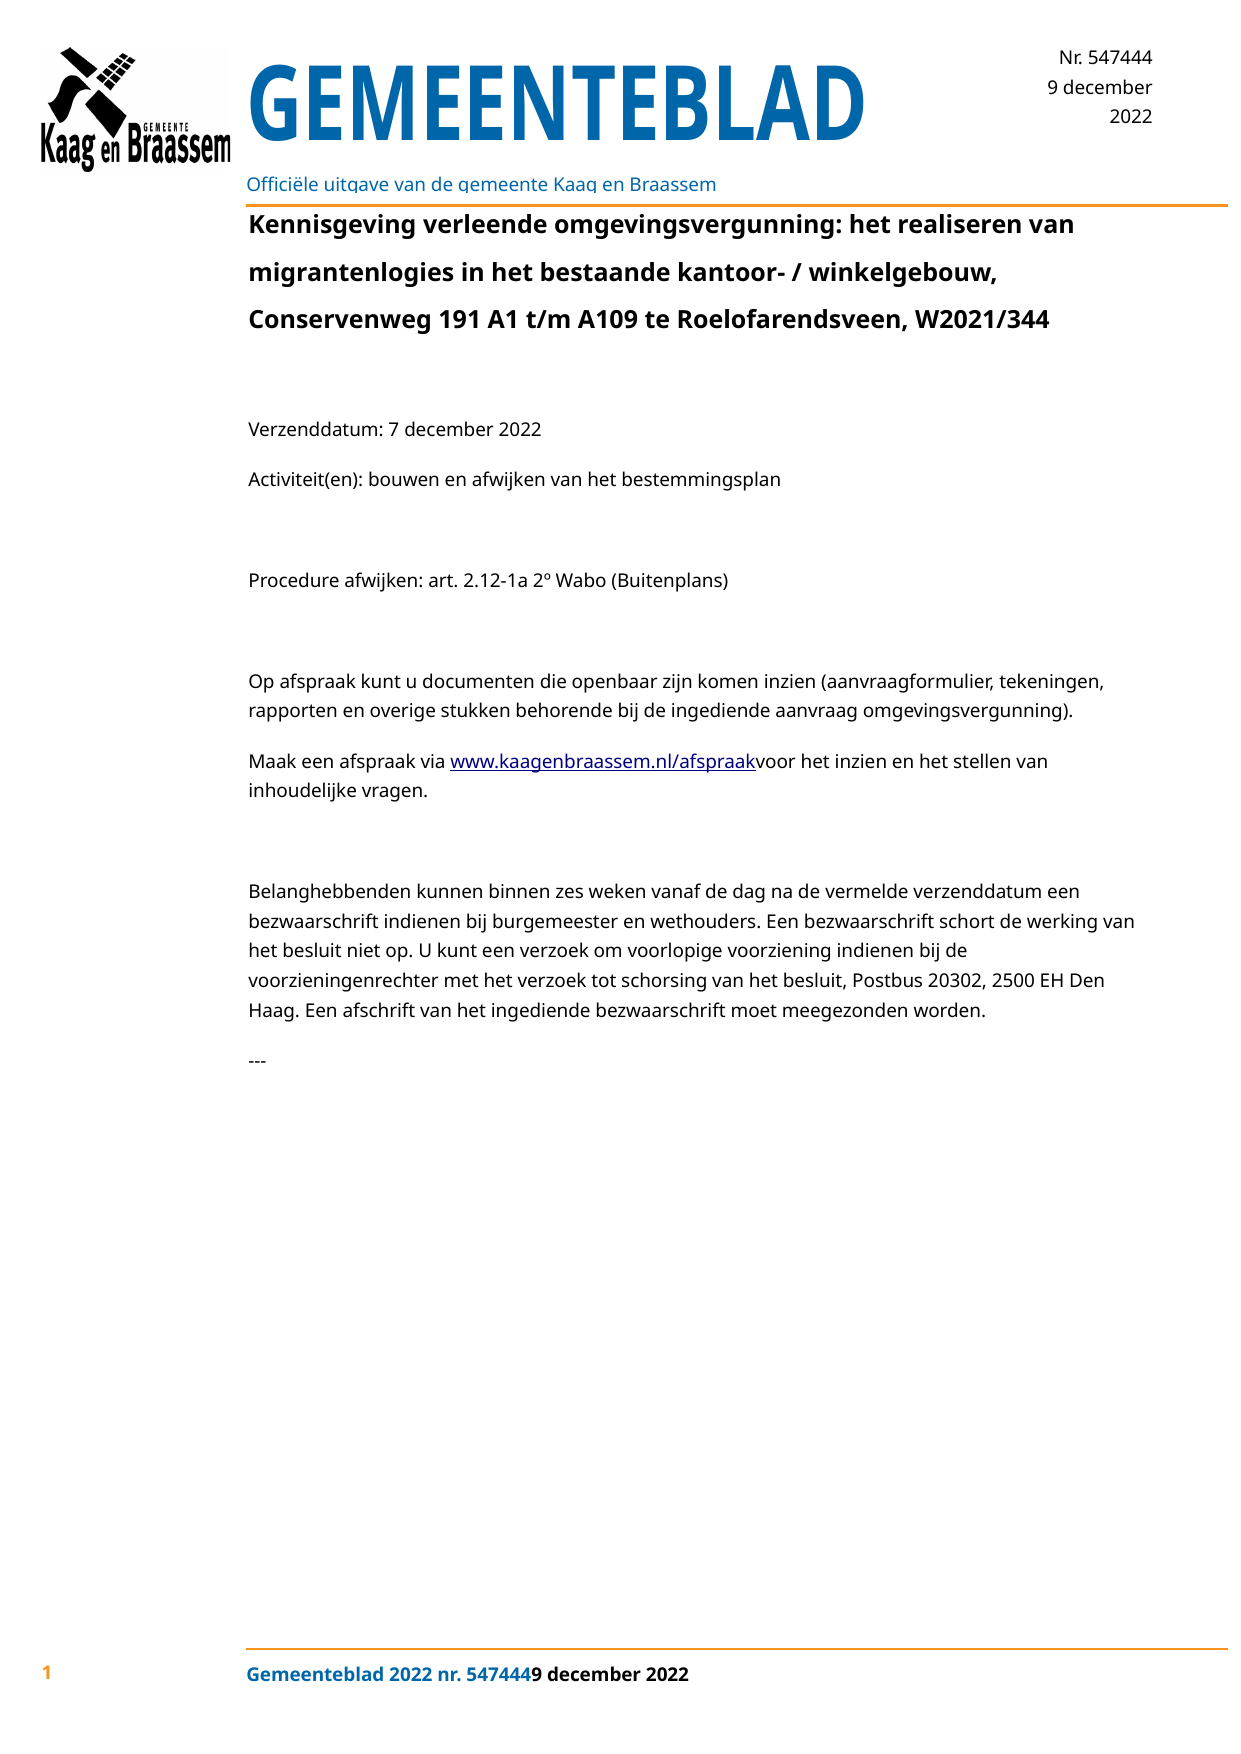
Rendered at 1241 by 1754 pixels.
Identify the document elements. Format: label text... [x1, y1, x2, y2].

text Maak een afspraak via www.kaagenbraassem.nl/afspraakvoor het inzien en het stellen van inhoudelijke vragen. [248, 748, 1152, 803]
picture [41, 47, 231, 172]
text Kennisgeving verleende omgevingsvergunning: het realiseren van migrantenlogies in het bestaande kantoor- / winkelgebouw, Conservenweg 191 A1 t/m A109 te Roelofarendsveen, W2021/344 [248, 207, 1152, 336]
text Op afspraak kunt u documenten die openbaar zijn komen inzien (aanvraagformulier, tekeningen, rapporten en overige stukken behorende bij de ingediende aanvraag omgevingsvergunning). [248, 668, 1152, 723]
text Activiteit(en): bouwen en afwijken van het bestemmingsplan [248, 466, 1152, 492]
text Verzenddatum: 7 december 2022 [248, 416, 1152, 442]
text --- [248, 1047, 1152, 1073]
text Procedure afwijken: art. 2.12-1a 2º Wabo (Buitenplans) [248, 567, 1152, 593]
text Belanghebbenden kunnen binnen zes weken vanaf de dag na de vermelde verzenddatum een bezwaarschrift indienen bij burgemeester en wethouders. Een bezwaarschrift schort de werking van het besluit niet op. U kunt een verzoek om voorlopige voorziening indienen bij de voorzieningenrechter met het verzoek tot schorsing van het besluit, Postbus 20302, 2500 EH Den Haag. Een afschrift van het ingediende bezwaarschrift moet meegezonden worden. [248, 878, 1152, 1022]
